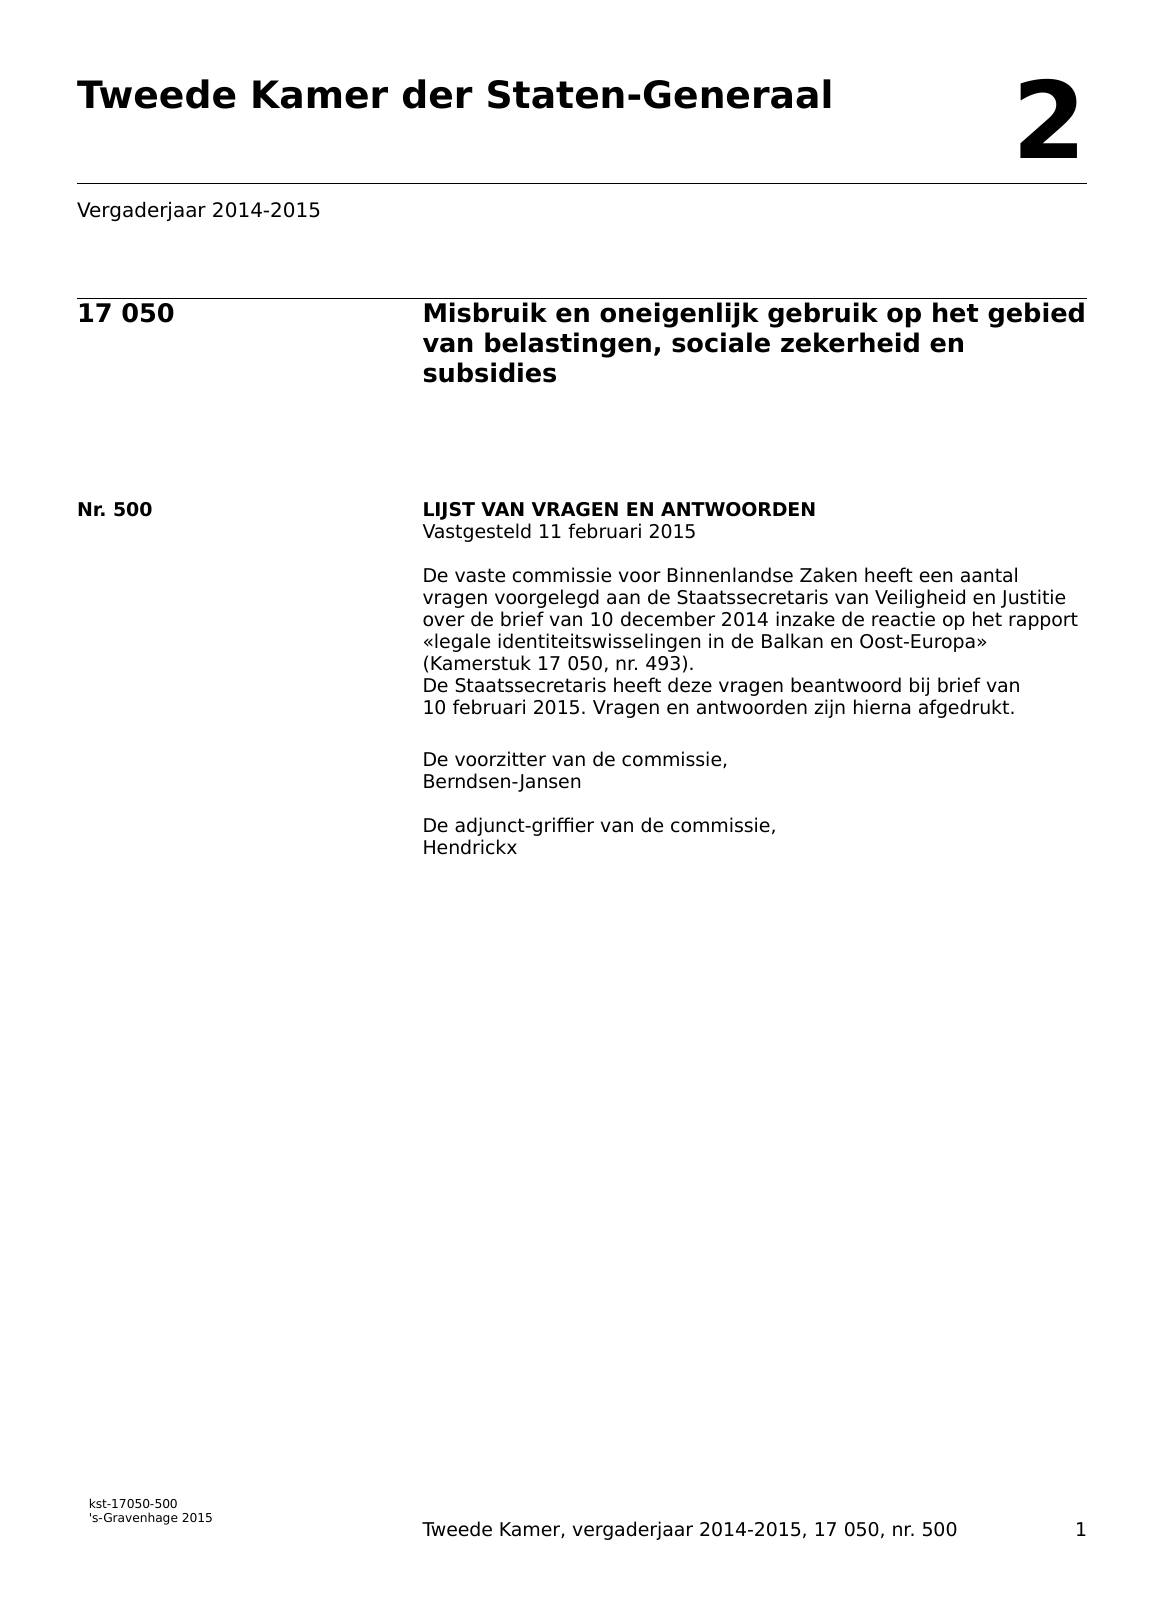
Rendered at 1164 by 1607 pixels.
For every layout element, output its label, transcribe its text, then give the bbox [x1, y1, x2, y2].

text 's-Gravenhage 2015 [88, 1511, 323, 1525]
text De vaste commissie voor Binnenlandse Zaken heeft een aantal vragen voorgelegd aan de Staatssecretaris van Veiligheid en Justitie over de brief van 10 december 2014 inzake de reactie op het rapport «legale identiteitswisselingen in de Balkan en Oost-Europa» (Kamerstuk 17 050, nr. 493). [422, 565, 1087, 675]
table_header 2 [886, 59, 1087, 183]
table_header Tweede Kamer der Staten-Generaal [77, 59, 886, 183]
subtitle 17 050 Misbruik en oneigenlijk gebruik op het gebied van belastingen, sociale zekerheid en subsidies [77, 299, 1087, 388]
text De voorzitter van de commissie, Berndsen-Jansen [422, 749, 1087, 793]
text De adjunct-griffier van de commissie, Hendrickx [422, 815, 1087, 859]
table_cell Vergaderjaar 2014-2015 [77, 184, 1087, 298]
text Vastgesteld 11 februari 2015 [422, 521, 1087, 543]
text kst-17050-500 [88, 1497, 323, 1511]
text De Staatssecretaris heeft deze vragen beantwoord bij brief van 10 februari 2015. Vragen en antwoorden zijn hierna afgedrukt. [422, 675, 1087, 719]
subtitle Nr. 500 LIJST VAN VRAGEN EN ANTWOORDEN [77, 499, 1087, 521]
